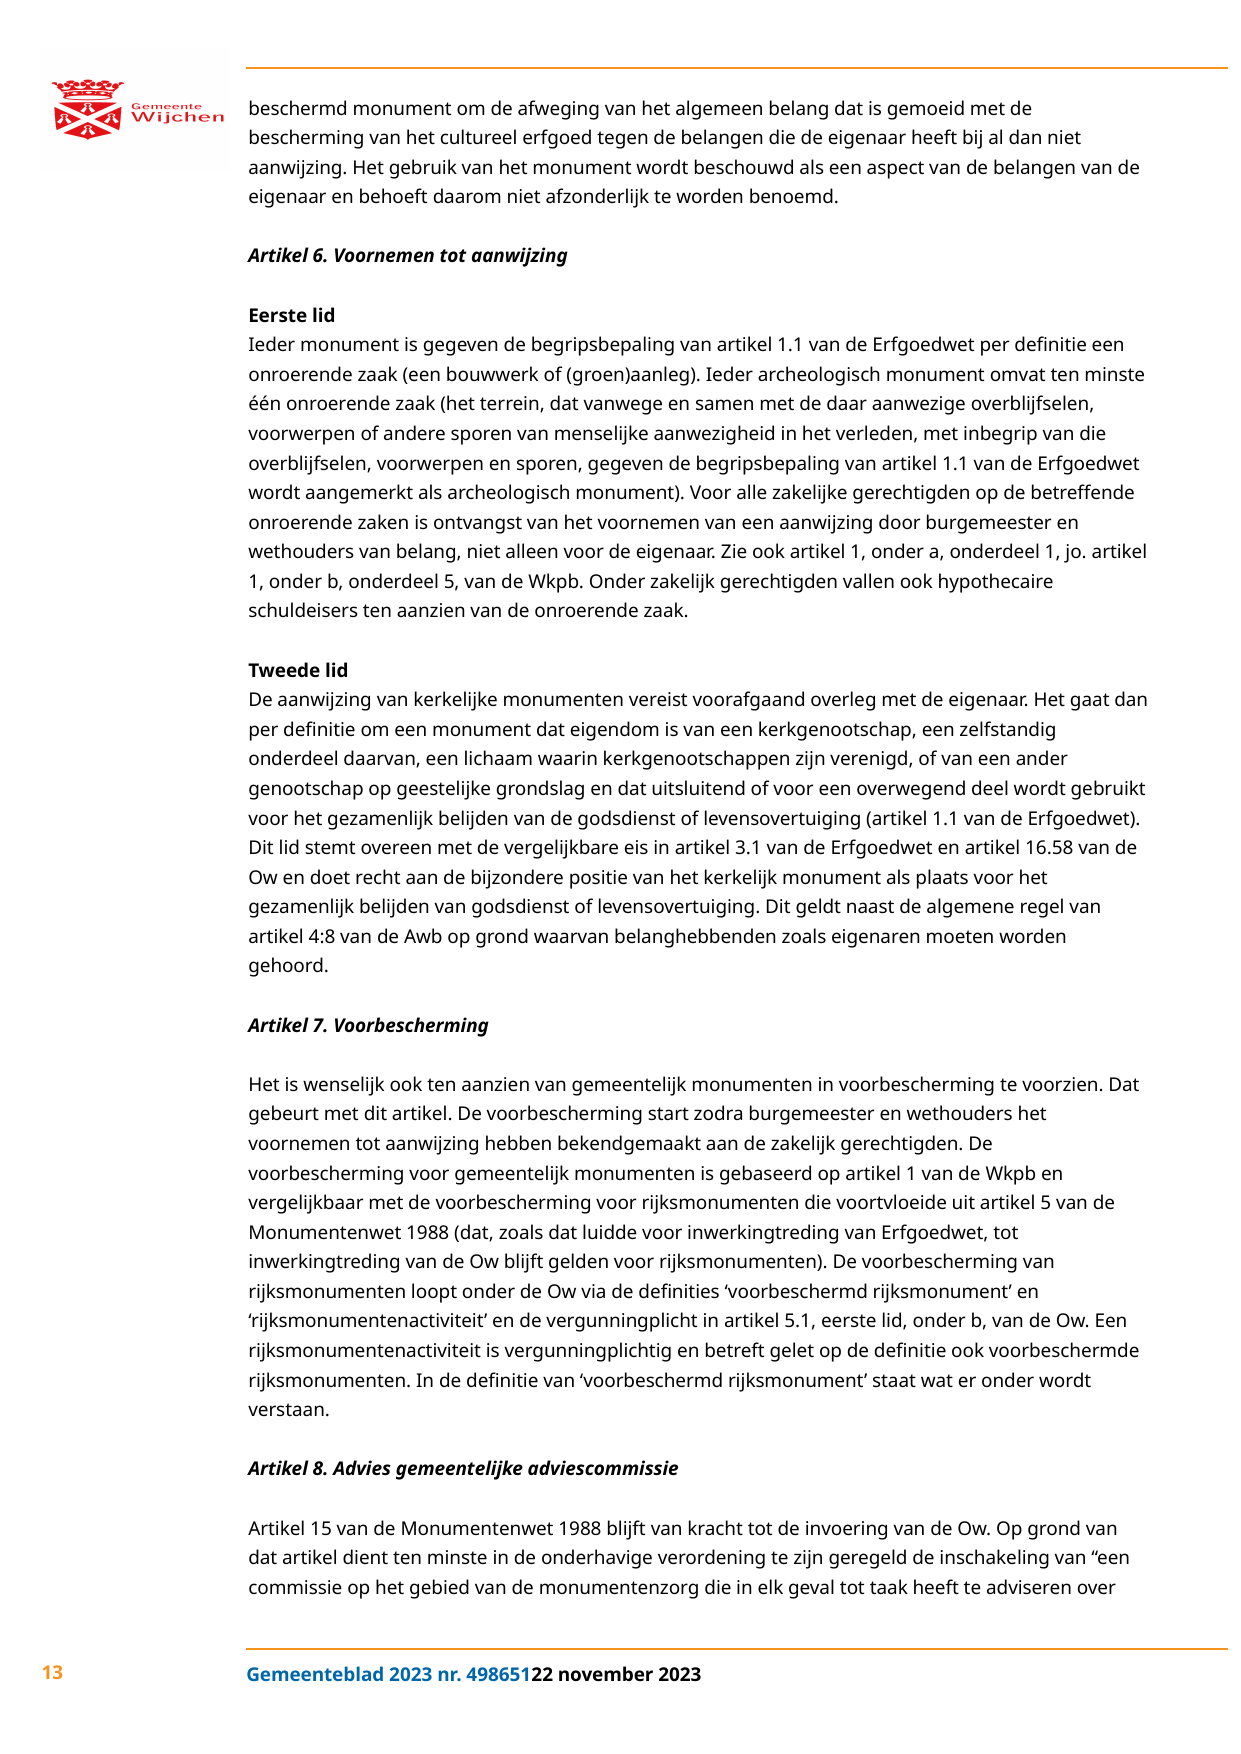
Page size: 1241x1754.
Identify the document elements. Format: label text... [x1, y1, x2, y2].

text Artikel 8. Advies gemeentelijke adviescommissie [248, 1456, 1152, 1481]
text Het is wenselijk ook ten aanzien van gemeentelijk monumenten in voorbescherming te voorzien. Dat gebeurt met dit artikel. De voorbescherming start zodra burgemeester en wethouders het voornemen tot aanwijzing hebben bekendgemaakt aan de zakelijk gerechtigden. De voorbescherming voor gemeentelijk monumenten is gebaseerd op artikel 1 van de Wkpb en vergelijkbaar met de voorbescherming voor rijksmonumenten die voortvloeide uit artikel 5 van de Monumentenwet 1988 (dat, zoals dat luidde voor inwerkingtreding van Erfgoedwet, tot inwerkingtreding van de Ow blijft gelden voor rijksmonumenten). De voorbescherming van rijksmonumenten loopt onder de Ow via de definities ‘voorbeschermd rijksmonument’ en ‘rijksmonumentenactiviteit’ en de vergunningplicht in artikel 5.1, eerste lid, onder b, van de Ow. Een rijksmonumentenactiviteit is vergunningplichtig en betreft gelet op de definitie ook voorbeschermde rijksmonumenten. In de definitie van ‘voorbeschermd rijksmonument’ staat wat er onder wordt verstaan. [248, 1071, 1152, 1422]
text Tweede lid [248, 657, 1152, 683]
text Artikel 7. Voorbescherming [248, 1012, 1152, 1038]
text De aanwijzing van kerkelijke monumenten vereist voorafgaand overleg met de eigenaar. Het gaat dan per definitie om een monument dat eigendom is van een kerkgenootschap, een zelfstandig onderdeel daarvan, een lichaam waarin kerkgenootschappen zijn verenigd, of van een ander genootschap op geestelijke grondslag en dat uitsluitend of voor een overwegend deel wordt gebruikt voor het gezamenlijk belijden van de godsdienst of levensovertuiging (artikel 1.1 van de Erfgoedwet). Dit lid stemt overeen met de vergelijkbare eis in artikel 3.1 van de Erfgoedwet en artikel 16.58 van de Ow en doet recht aan de bijzondere positie van het kerkelijk monument als plaats voor het gezamenlijk belijden van godsdienst of levensovertuiging. Dit geldt naast de algemene regel van artikel 4:8 van de Awb op grond waarvan belanghebbenden zoals eigenaren moeten worden gehoord. [248, 686, 1152, 978]
text Ieder monument is gegeven de begripsbepaling van artikel 1.1 van de Erfgoedwet per definitie een onroerende zaak (een bouwwerk of (groen)aanleg). Ieder archeologisch monument omvat ten minste één onroerende zaak (het terrein, dat vanwege en samen met de daar aanwezige overblijfselen, voorwerpen of andere sporen van menselijke aanwezigheid in het verleden, met inbegrip van die overblijfselen, voorwerpen en sporen, gegeven de begripsbepaling van artikel 1.1 van de Erfgoedwet wordt aangemerkt als archeologisch monument). Voor alle zakelijke gerechtigden op de betreffende onroerende zaken is ontvangst van het voornemen van een aanwijzing door burgemeester en wethouders van belang, niet alleen voor de eigenaar. Zie ook artikel 1, onder a, onderdeel 1, jo. artikel 1, onder b, onderdeel 5, van de Wkpb. Onder zakelijk gerechtigden vallen ook hypothecaire schuldeisers ten aanzien van de onroerende zaak. [248, 331, 1152, 623]
text beschermd monument om de afweging van het algemeen belang dat is gemoeid met de bescherming van het cultureel erfgoed tegen de belangen die de eigenaar heeft bij al dan niet aanwijzing. Het gebruik van het monument wordt beschouwd als een aspect van de belangen van de eigenaar en behoeft daarom niet afzonderlijk te worden benoemd. [248, 95, 1152, 209]
text Artikel 15 van de Monumentenwet 1988 blijft van kracht tot de invoering van de Ow. Op grond van dat artikel dient ten minste in de onderhavige verordening te zijn geregeld de inschakeling van “een commissie op het gebied van de monumentenzorg die in elk geval tot taak heeft te adviseren over [248, 1515, 1152, 1600]
text Eerste lid [248, 302, 1152, 328]
picture [41, 47, 231, 172]
text Artikel 6. Voornemen tot aanwijzing [248, 243, 1152, 268]
